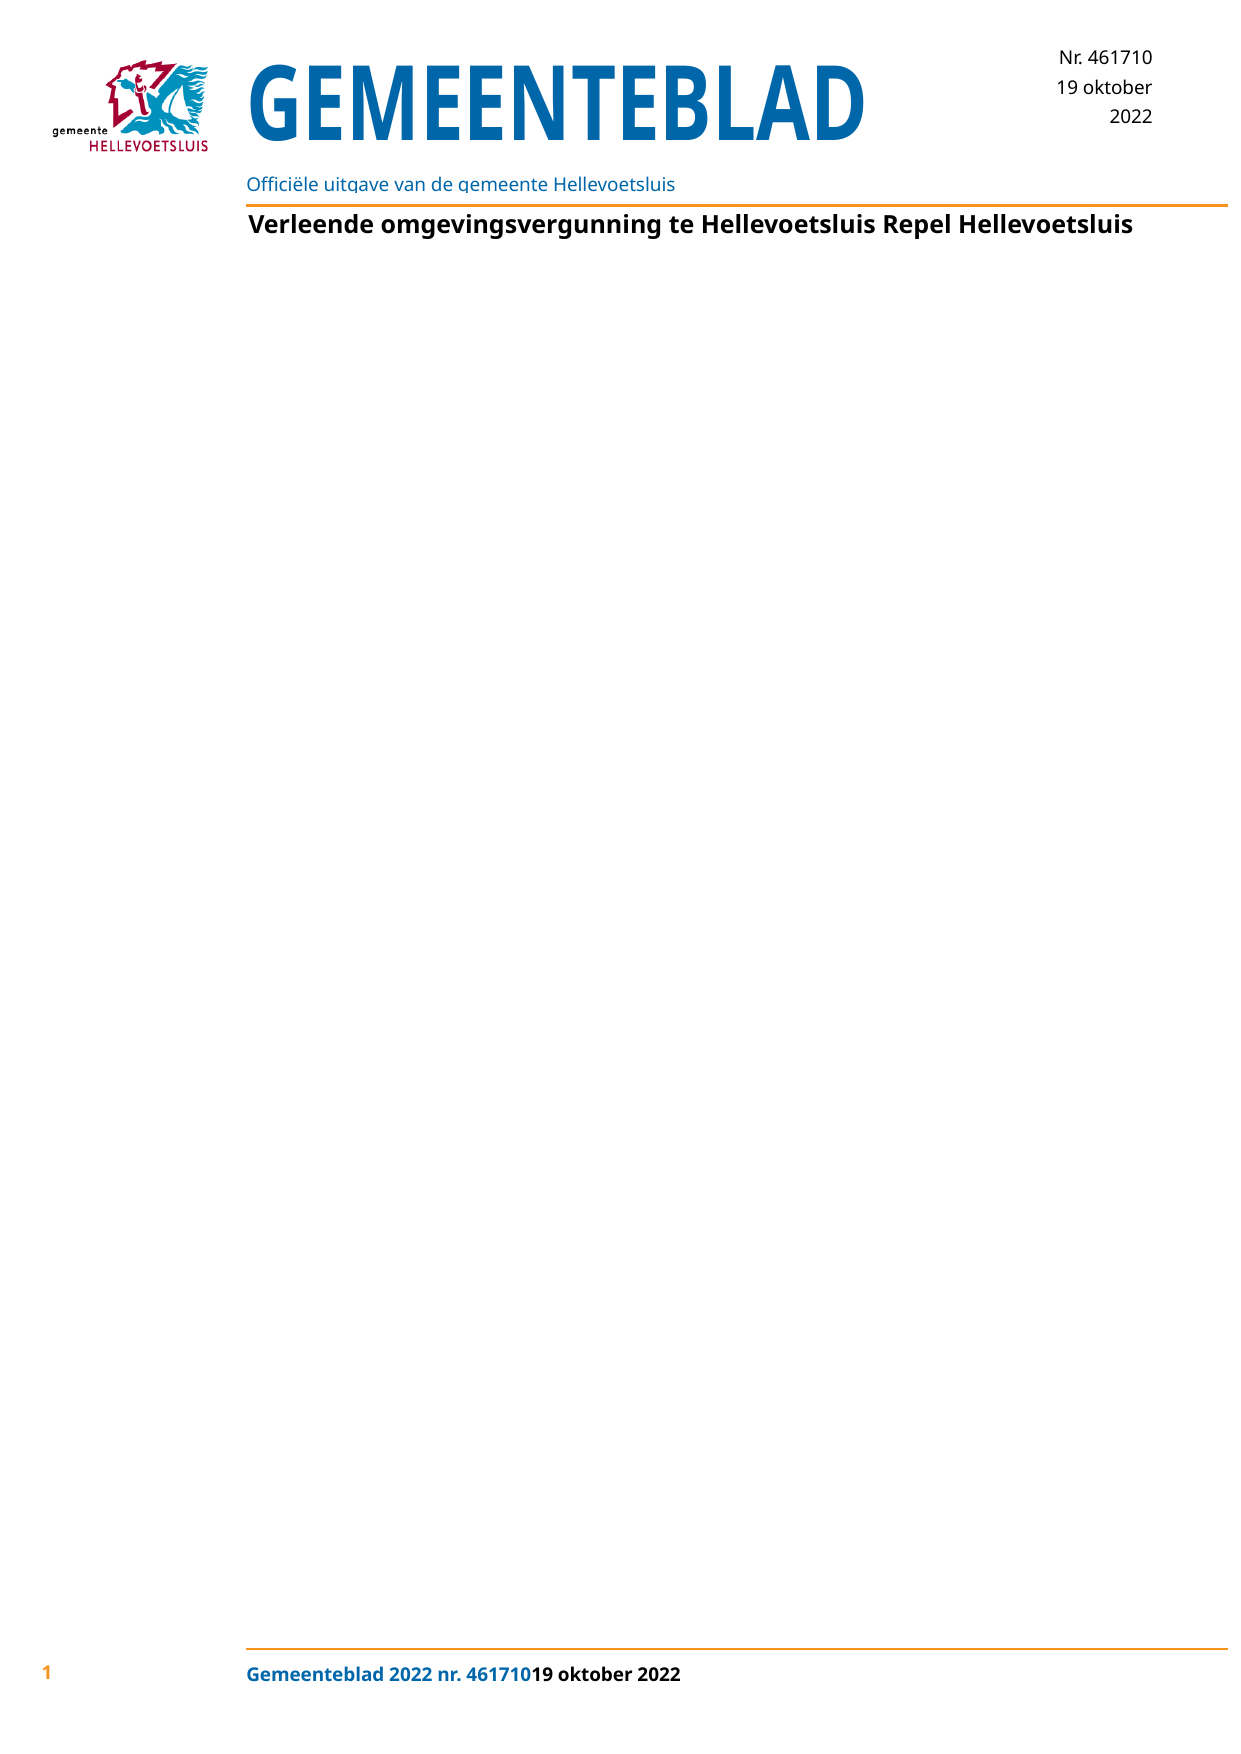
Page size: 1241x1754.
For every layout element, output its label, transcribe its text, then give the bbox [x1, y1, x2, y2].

picture [41, 47, 231, 172]
text Verleende omgevingsvergunning te Hellevoetsluis Repel Hellevoetsluis [248, 207, 1152, 241]
